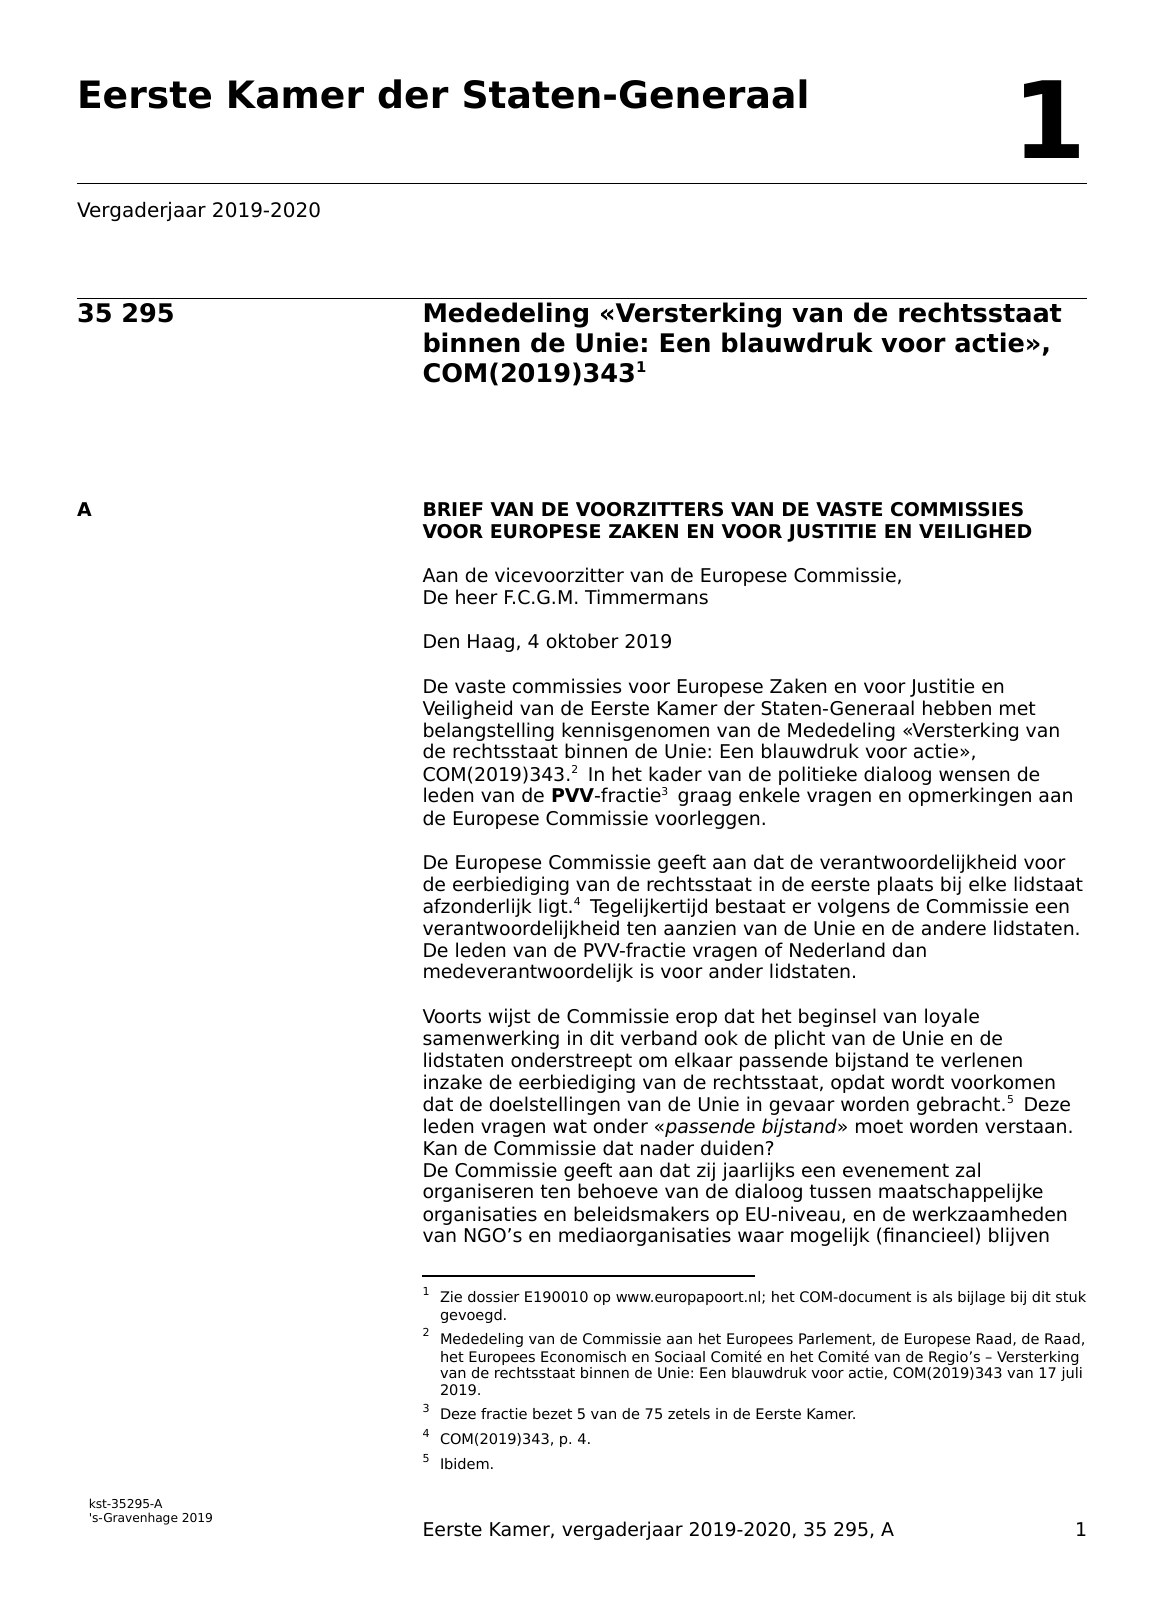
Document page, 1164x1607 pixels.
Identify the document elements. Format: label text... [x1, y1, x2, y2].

text Voorts wijst de Commissie erop dat het beginsel van loyale samenwerking in dit verband ook de plicht van de Unie en de lidstaten onderstreept om elkaar passende bijstand te verlenen inzake de eerbiediging van de rechtsstaat, opdat wordt voorkomen dat de doelstellingen van de Unie in gevaar worden gebracht. Deze leden vragen wat onder «passende bijstand» moet worden verstaan. Kan de Commissie dat nader duiden? [422, 1006, 1087, 1159]
text Mededeling van de Commissie aan het Europees Parlement, de Europese Raad, de Raad, het Europees Economisch en Sociaal Comité en het Comité van de Regio’s – Versterking van de rechtsstaat binnen de Unie: Een blauwdruk voor actie, COM(2019)343 van 17 juli 2019. [422, 1327, 1087, 1399]
text De heer F.C.G.M. Timmermans [422, 587, 1087, 609]
text Zie dossier E190010 op www.europapoort.nl; het COM-document is als bijlage bij dit stuk gevoegd. [422, 1285, 1087, 1324]
subtitle A BRIEF VAN DE VOORZITTERS VAN DE VASTE COMMISSIES VOOR EUROPESE ZAKEN EN VOOR JUSTITIE EN VEILIGHED [77, 499, 1087, 543]
text De Europese Commissie geeft aan dat de verantwoordelijkheid voor de eerbiediging van de rechtsstaat in de eerste plaats bij elke lidstaat afzonderlijk ligt. Tegelijkertijd bestaat er volgens de Commissie een verantwoordelijkheid ten aanzien van de Unie en de andere lidstaten. De leden van de PVV-fractie vragen of Nederland dan medeverantwoordelijk is voor ander lidstaten. [422, 852, 1087, 983]
text Aan de vicevoorzitter van de Europese Commissie, [422, 565, 1087, 587]
table_cell Vergaderjaar 2019-2020 [77, 184, 1087, 298]
text COM(2019)343, p. 4. [422, 1427, 1087, 1449]
text 's-Gravenhage 2019 [88, 1511, 323, 1525]
subtitle 35 295 Mededeling «Versterking van de rechtsstaat binnen de Unie: Een blauwdruk voor actie», COM(2019)343 [77, 299, 1087, 388]
text De vaste commissies voor Europese Zaken en voor Justitie en Veiligheid van de Eerste Kamer der Staten-Generaal hebben met belangstelling kennisgenomen van de Mededeling «Versterking van de rechtsstaat binnen de Unie: Een blauwdruk voor actie», COM(2019)343. In het kader van de politieke dialoog wensen de leden van de PVV-fractie graag enkele vragen en opmerkingen aan de Europese Commissie voorleggen. [422, 676, 1087, 829]
text kst-35295-A [88, 1497, 323, 1511]
text Ibidem. [422, 1452, 1087, 1474]
table_header Eerste Kamer der Staten-Generaal [77, 59, 886, 183]
table_header 1 [886, 59, 1087, 183]
text Deze fractie bezet 5 van de 75 zetels in de Eerste Kamer. [422, 1402, 1087, 1424]
text Den Haag, 4 oktober 2019 [422, 631, 1087, 653]
text De Commissie geeft aan dat zij jaarlijks een evenement zal organiseren ten behoeve van de dialoog tussen maatschappelijke organisaties en beleidsmakers op EU-niveau, en de werkzaamheden van NGO’s en mediaorganisaties waar mogelijk (financieel) blijven [422, 1159, 1087, 1247]
